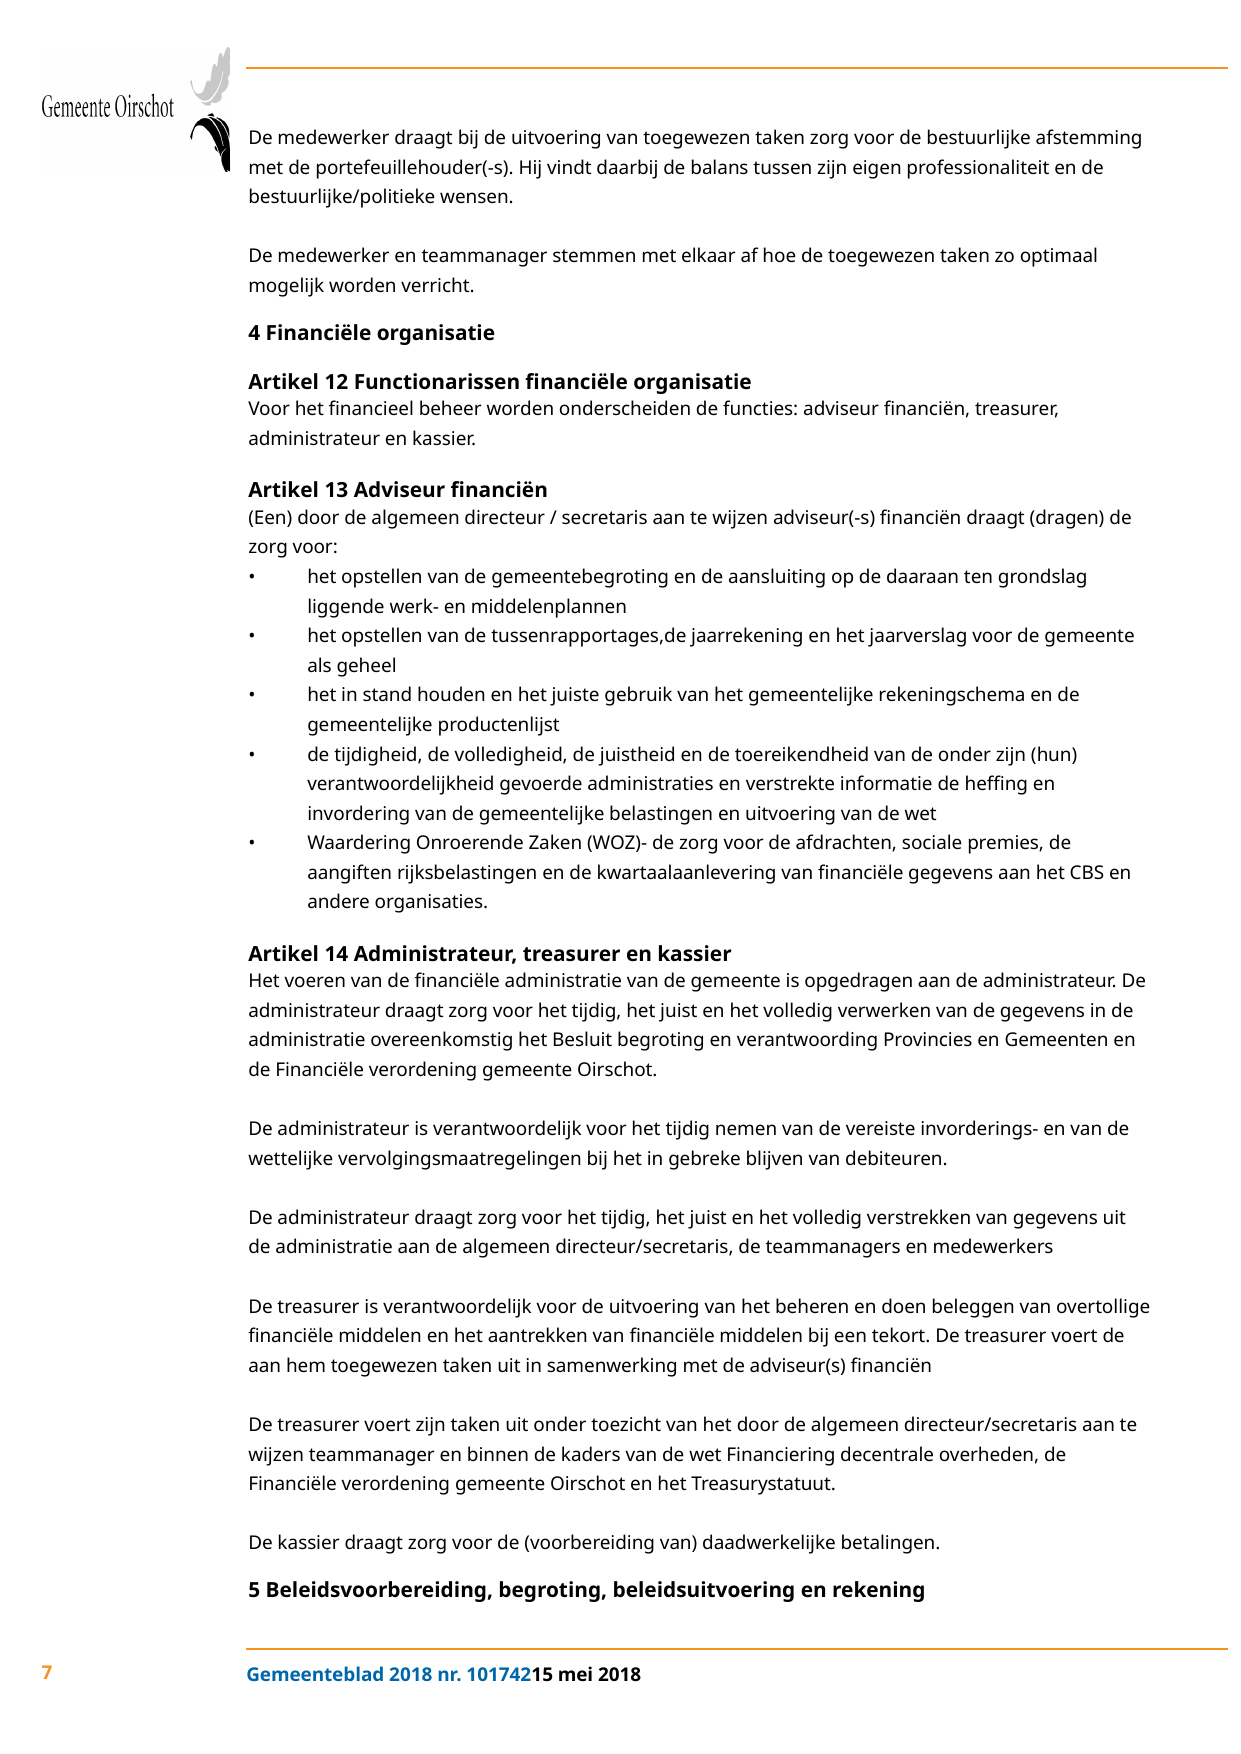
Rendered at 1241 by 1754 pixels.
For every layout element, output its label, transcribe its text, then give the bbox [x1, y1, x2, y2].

text De treasurer is verantwoordelijk voor de uitvoering van het beheren en doen beleggen van overtollige financiële middelen en het aantrekken van financiële middelen bij een tekort. De treasurer voert de aan hem toegewezen taken uit in samenwerking met de adviseur(s) financiën [248, 1293, 1152, 1378]
text Voor het financieel beheer worden onderscheiden de functies: adviseur financiën, treasurer, administrateur en kassier. [248, 396, 1152, 451]
text De administrateur is verantwoordelijk voor het tijdig nemen van de vereiste invorderings- en van de wettelijke vervolgingsmaatregelingen bij het in gebreke blijven van debiteuren. [248, 1115, 1152, 1171]
text De administrateur draagt zorg voor het tijdig, het juist en het volledig verstrekken van gegevens uit de administratie aan de algemeen directeur/secretaris, de teammanagers en medewerkers [248, 1204, 1152, 1259]
list het opstellen van de tussenrapportages,de jaarrekening en het jaarverslag voor de gemeente als geheel [248, 622, 1152, 678]
text Artikel 12 Functionarissen financiële organisatie [248, 367, 1152, 396]
text De kassier draagt zorg voor de (voorbereiding van) daadwerkelijke betalingen. [248, 1529, 1152, 1555]
text Artikel 14 Administrateur, treasurer en kassier [248, 939, 1152, 967]
list het in stand houden en het juiste gebruik van het gemeentelijke rekeningschema en de gemeentelijke productenlijst [248, 682, 1152, 737]
list Waardering Onroerende Zaken (WOZ)- de zorg voor de afdrachten, sociale premies, de aangiften rijksbelastingen en de kwartaalaanlevering van financiële gegevens aan het CBS en andere organisaties. [248, 829, 1152, 914]
list het opstellen van de gemeentebegroting en de aansluiting op de daaraan ten grondslag liggende werk- en middelenplannen [248, 563, 1152, 618]
text De medewerker en teammanager stemmen met elkaar af hoe de toegewezen taken zo optimaal mogelijk worden verricht. [248, 243, 1152, 298]
text De treasurer voert zijn taken uit onder toezicht van het door de algemeen directeur/secretaris aan te wijzen teammanager en binnen de kaders van de wet Financiering decentrale overheden, de Financiële verordening gemeente Oirschot en het Treasurystatuut. [248, 1411, 1152, 1496]
list de tijdigheid, de volledigheid, de juistheid en de toereikendheid van de onder zijn (hun) verantwoordelijkheid gevoerde administraties en verstrekte informatie de heffing en invordering van de gemeentelijke belastingen en uitvoering van de wet [248, 741, 1152, 826]
text 5 Beleidsvoorbereiding, begroting, beleidsuitvoering en rekening [248, 1575, 1152, 1604]
text De medewerker draagt bij de uitvoering van toegewezen taken zorg voor de bestuurlijke afstemming met de portefeuillehouder(-s). Hij vindt daarbij de balans tussen zijn eigen professionaliteit en de bestuurlijke/politieke wensen. [248, 124, 1152, 209]
text 4 Financiële organisatie [248, 318, 1152, 346]
picture [41, 47, 231, 172]
text Het voeren van de financiële administratie van de gemeente is opgedragen aan de administrateur. De administrateur draagt zorg voor het tijdig, het juist en het volledig verwerken van de gegevens in de administratie overeenkomstig het Besluit begroting en verantwoording Provincies en Gemeenten en de Financiële verordening gemeente Oirschot. [248, 967, 1152, 1082]
text (Een) door de algemeen directeur / secretaris aan te wijzen adviseur(-s) financiën draagt (dragen) de zorg voor: [248, 504, 1152, 559]
text Artikel 13 Adviseur financiën [248, 476, 1152, 504]
